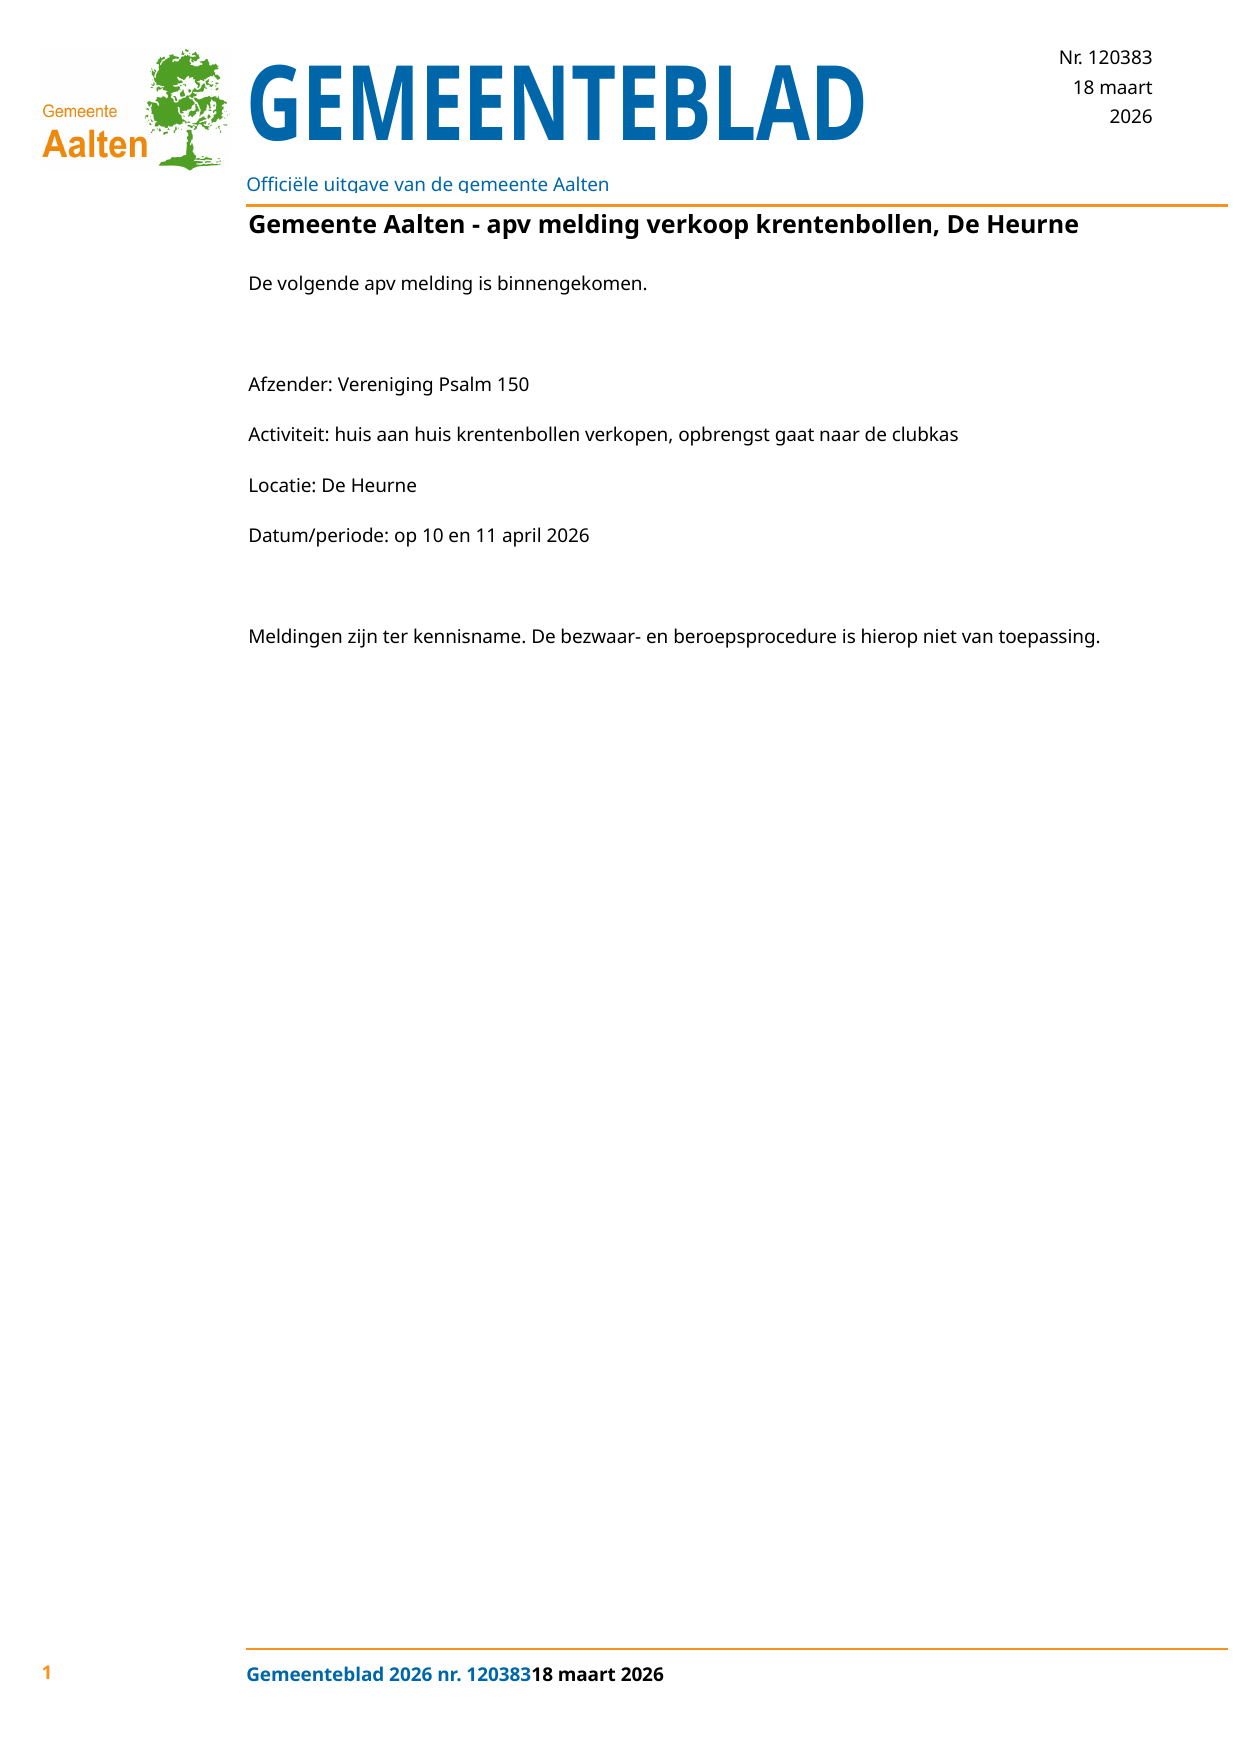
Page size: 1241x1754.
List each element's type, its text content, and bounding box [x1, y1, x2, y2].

text Meldingen zijn ter kennisname. De bezwaar- en beroepsprocedure is hierop niet van toepassing. [248, 623, 1152, 649]
text De volgende apv melding is binnengekomen. [248, 270, 1152, 296]
picture [41, 47, 231, 172]
text Gemeente Aalten - apv melding verkoop krentenbollen, De Heurne [248, 207, 1152, 241]
text Locatie: De Heurne [248, 472, 1152, 498]
text Afzender: Vereniging Psalm 150 [248, 371, 1152, 397]
text Datum/periode: op 10 en 11 april 2026 [248, 522, 1152, 548]
text Activiteit: huis aan huis krentenbollen verkopen, opbrengst gaat naar de clubkas [248, 422, 1152, 447]
